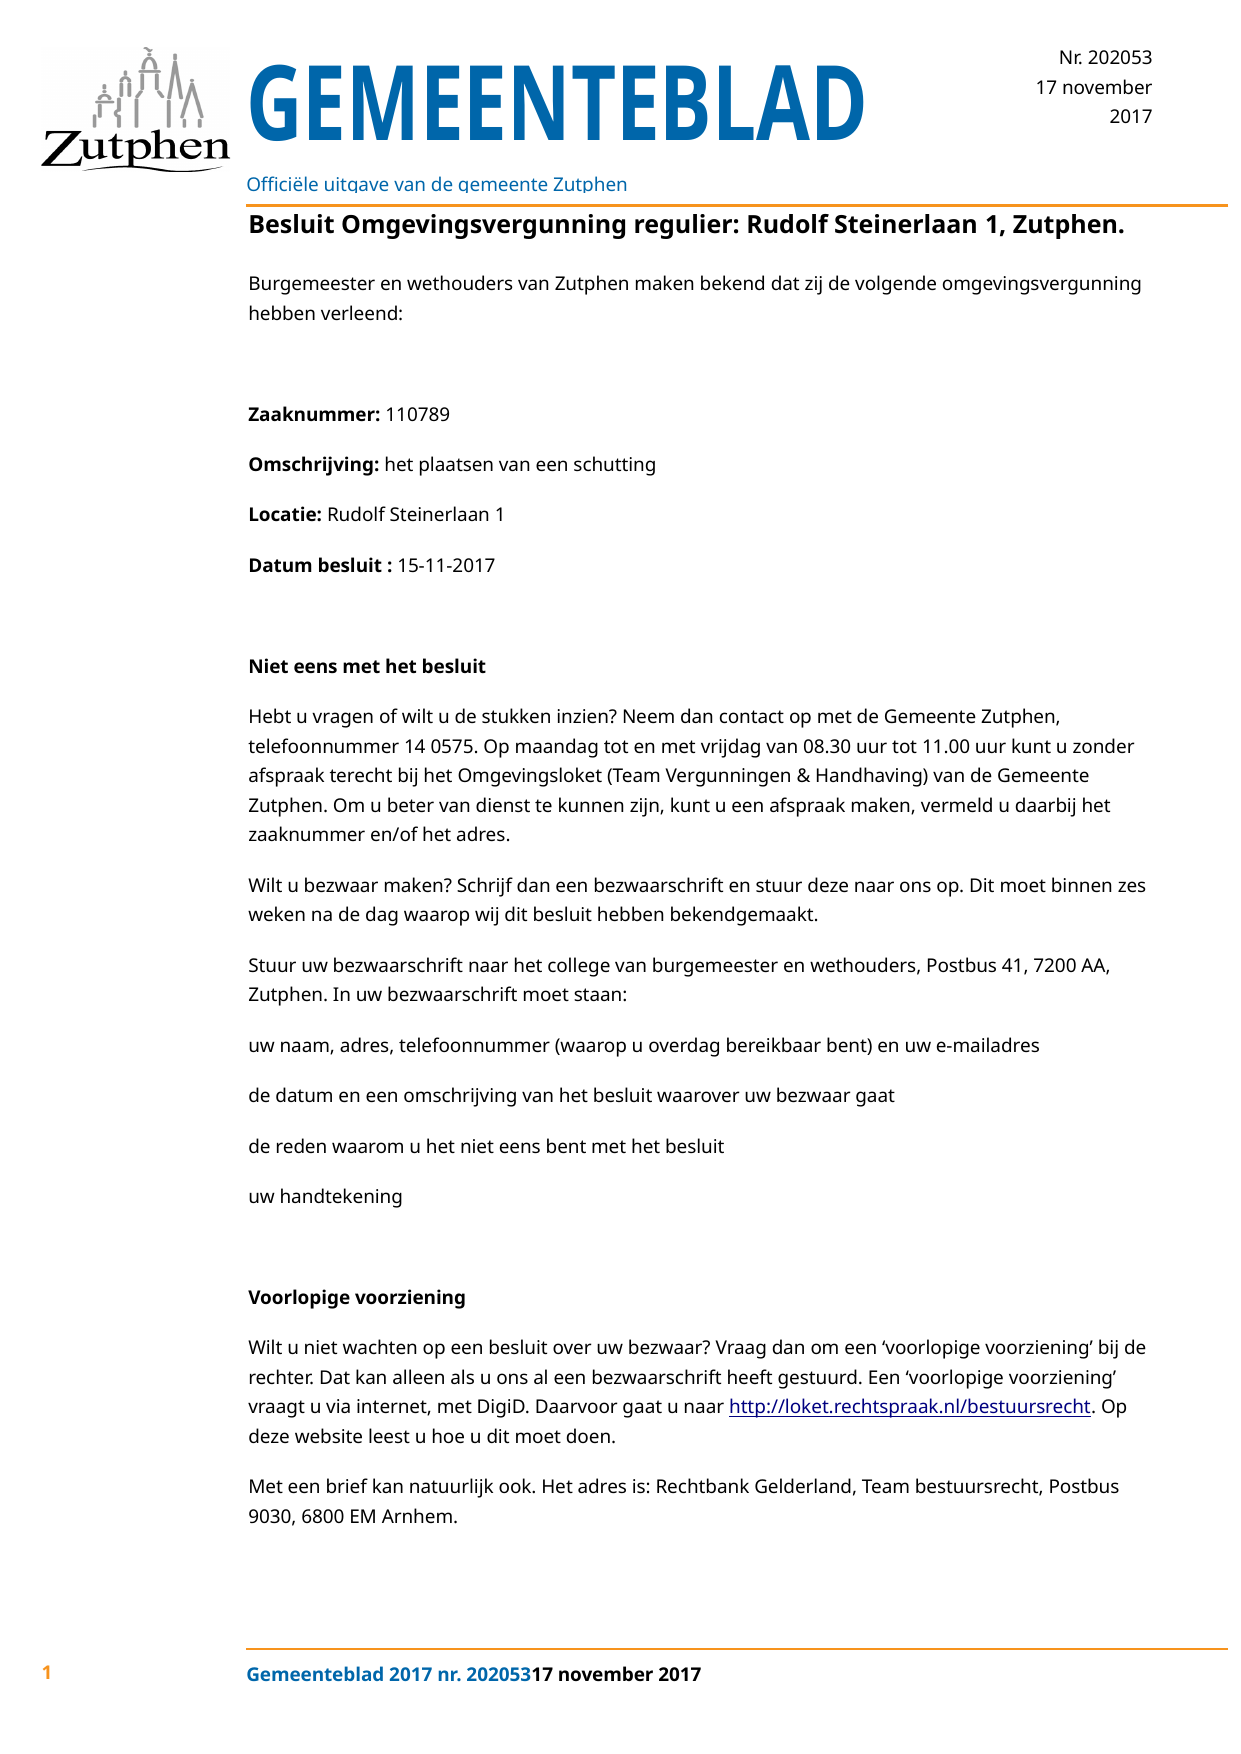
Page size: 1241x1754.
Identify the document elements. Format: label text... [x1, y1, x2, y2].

text Voorlopige voorziening [248, 1284, 1152, 1310]
text Omschrijving: het plaatsen van een schutting [248, 451, 1152, 477]
text Datum besluit : 15-11-2017 [248, 552, 1152, 578]
text Besluit Omgevingsvergunning regulier: Rudolf Steinerlaan 1, Zutphen. [248, 207, 1152, 241]
text Zaaknummer: 110789 [248, 401, 1152, 426]
text Hebt u vragen of wilt u de stukken inzien? Neem dan contact op met de Gemeente Zutphen, telefoonnummer 14 0575. Op maandag tot en met vrijdag van 08.30 uur tot 11.00 uur kunt u zonder afspraak terecht bij het Omgevingsloket (Team Vergunningen & Handhaving) van de Gemeente Zutphen. Om u beter van dienst te kunnen zijn, kunt u een afspraak maken, vermeld u daarbij het zaaknummer en/of het adres. [248, 703, 1152, 847]
text de reden waarom u het niet eens bent met het besluit [248, 1133, 1152, 1158]
text Met een brief kan natuurlijk ook. Het adres is: Rechtbank Gelderland, Team bestuursrecht, Postbus 9030, 6800 EM Arnhem. [248, 1474, 1152, 1529]
text uw naam, adres, telefoonnummer (waarop u overdag bereikbaar bent) en uw e-mailadres [248, 1032, 1152, 1058]
text de datum en een omschrijving van het besluit waarover uw bezwaar gaat [248, 1082, 1152, 1108]
text Burgemeester en wethouders van Zutphen maken bekend dat zij de volgende omgevingsvergunning hebben verleend: [248, 270, 1152, 326]
text uw handtekening [248, 1183, 1152, 1209]
picture [41, 47, 231, 172]
text Locatie: Rudolf Steinerlaan 1 [248, 502, 1152, 527]
text Stuur uw bezwaarschrift naar het college van burgemeester en wethouders, Postbus 41, 7200 AA, Zutphen. In uw bezwaarschrift moet staan: [248, 952, 1152, 1007]
text Niet eens met het besluit [248, 653, 1152, 678]
text Wilt u niet wachten op een besluit over uw bezwaar? Vraag dan om een ‘voorlopige voorziening’ bij de rechter. Dat kan alleen als u ons al een bezwaarschrift heeft gestuurd. Een ‘voorlopige voorziening’ vraagt u via internet, met DigiD. Daarvoor gaat u naar http://loket.rechtspraak.nl/bestuursrecht. Op deze website leest u hoe u dit moet doen. [248, 1334, 1152, 1449]
text Wilt u bezwaar maken? Schrijf dan een bezwaarschrift en stuur deze naar ons op. Dit moet binnen zes weken na de dag waarop wij dit besluit hebben bekendgemaakt. [248, 872, 1152, 927]
